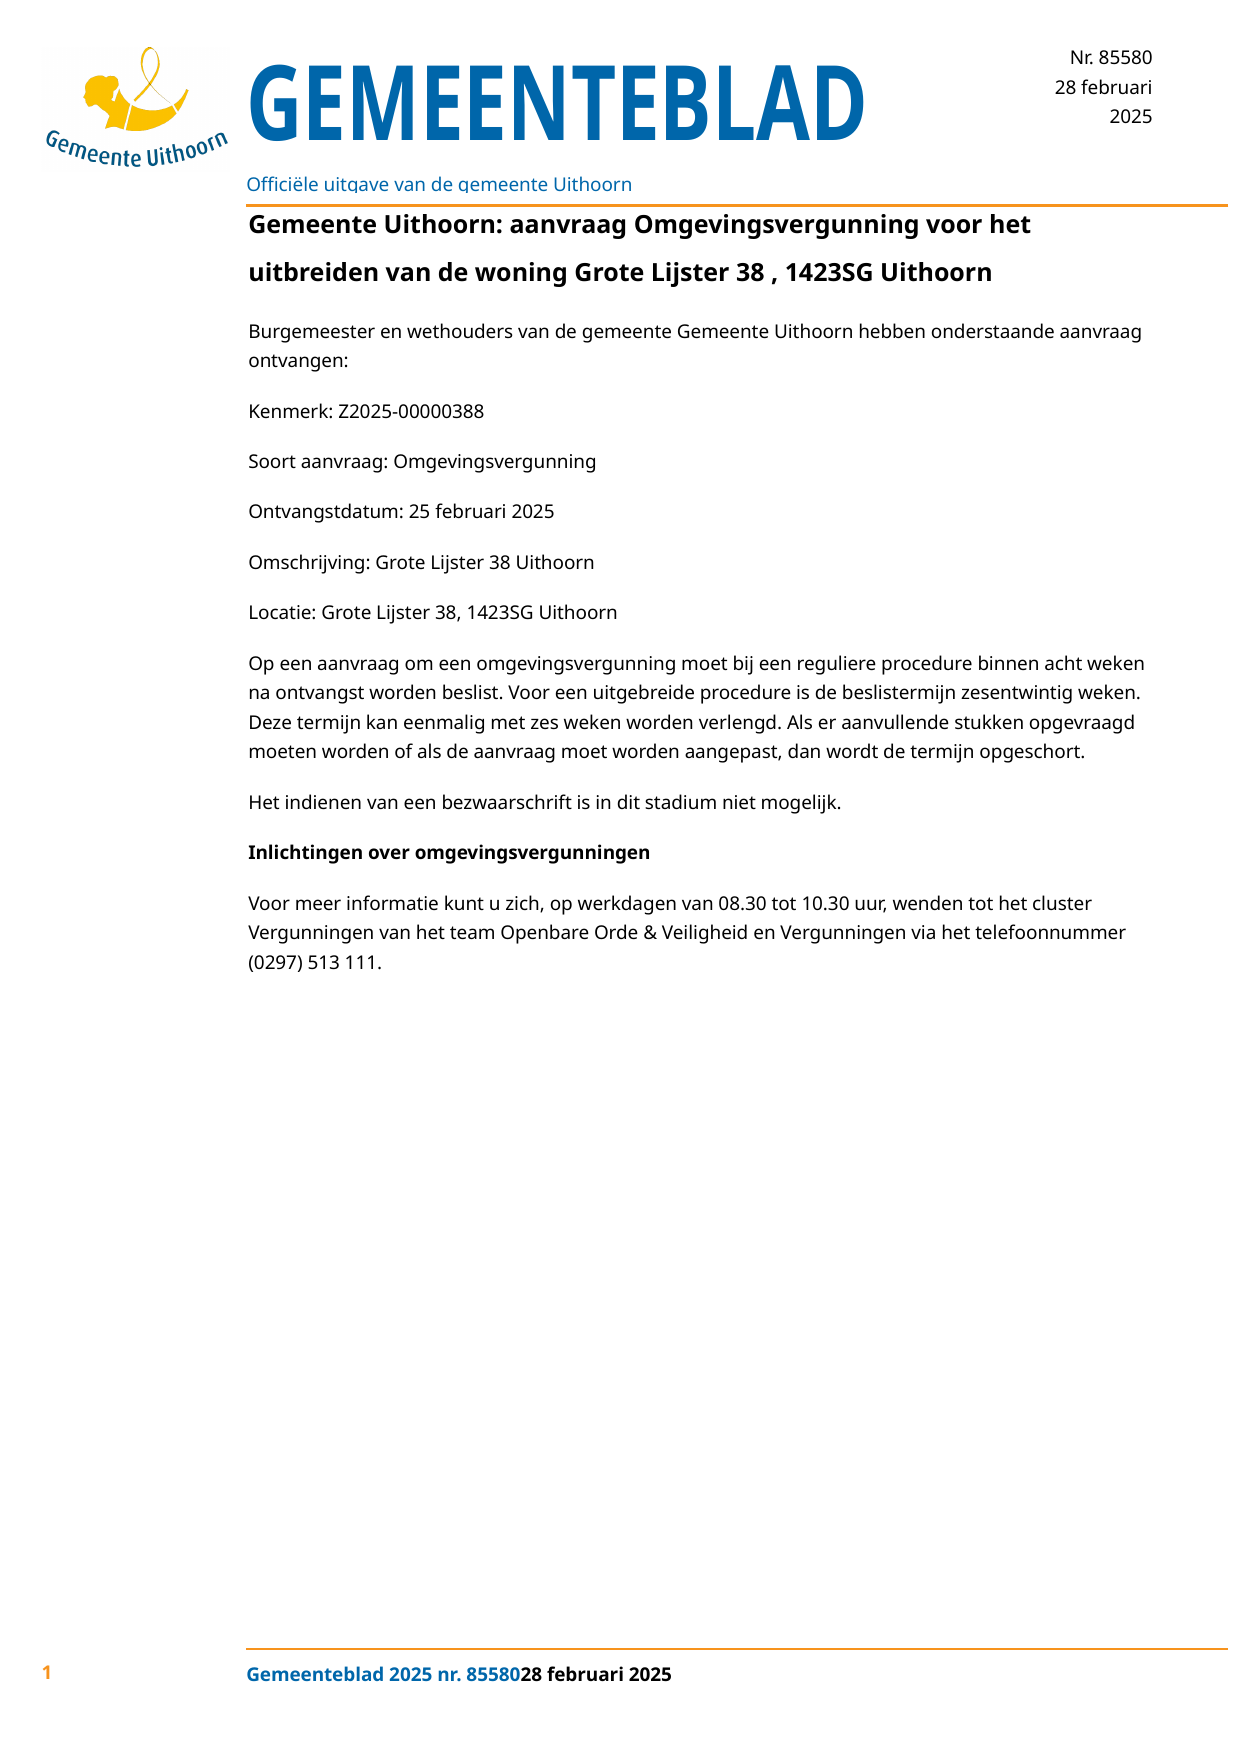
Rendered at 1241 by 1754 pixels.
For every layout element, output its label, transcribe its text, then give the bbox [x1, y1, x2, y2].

text Burgemeester en wethouders van de gemeente Gemeente Uithoorn hebben onderstaande aanvraag ontvangen: [248, 318, 1152, 373]
text Inlichtingen over omgevingsvergunningen [248, 839, 1152, 865]
text Omschrijving: Grote Lijster 38 Uithoorn [248, 549, 1152, 575]
text Kenmerk: Z2025-00000388 [248, 398, 1152, 424]
picture [41, 47, 231, 172]
text Op een aanvraag om een omgevingsvergunning moet bij een reguliere procedure binnen acht weken na ontvangst worden beslist. Voor een uitgebreide procedure is de beslistermijn zesentwintig weken. Deze termijn kan eenmalig met zes weken worden verlengd. Als er aanvullende stukken opgevraagd moeten worden of als de aanvraag moet worden aangepast, dan wordt de termijn opgeschort. [248, 650, 1152, 764]
text Soort aanvraag: Omgevingsvergunning [248, 448, 1152, 474]
text Gemeente Uithoorn: aanvraag Omgevingsvergunning voor het uitbreiden van de woning Grote Lijster 38 , 1423SG Uithoorn [248, 207, 1152, 288]
text Het indienen van een bezwaarschrift is in dit stadium niet mogelijk. [248, 789, 1152, 815]
text Voor meer informatie kunt u zich, op werkdagen van 08.30 tot 10.30 uur, wenden tot het cluster Vergunningen van het team Openbare Orde & Veiligheid en Vergunningen via het telefoonnummer (0297) 513 111. [248, 890, 1152, 975]
text Locatie: Grote Lijster 38, 1423SG Uithoorn [248, 599, 1152, 625]
text Ontvangstdatum: 25 februari 2025 [248, 499, 1152, 524]
